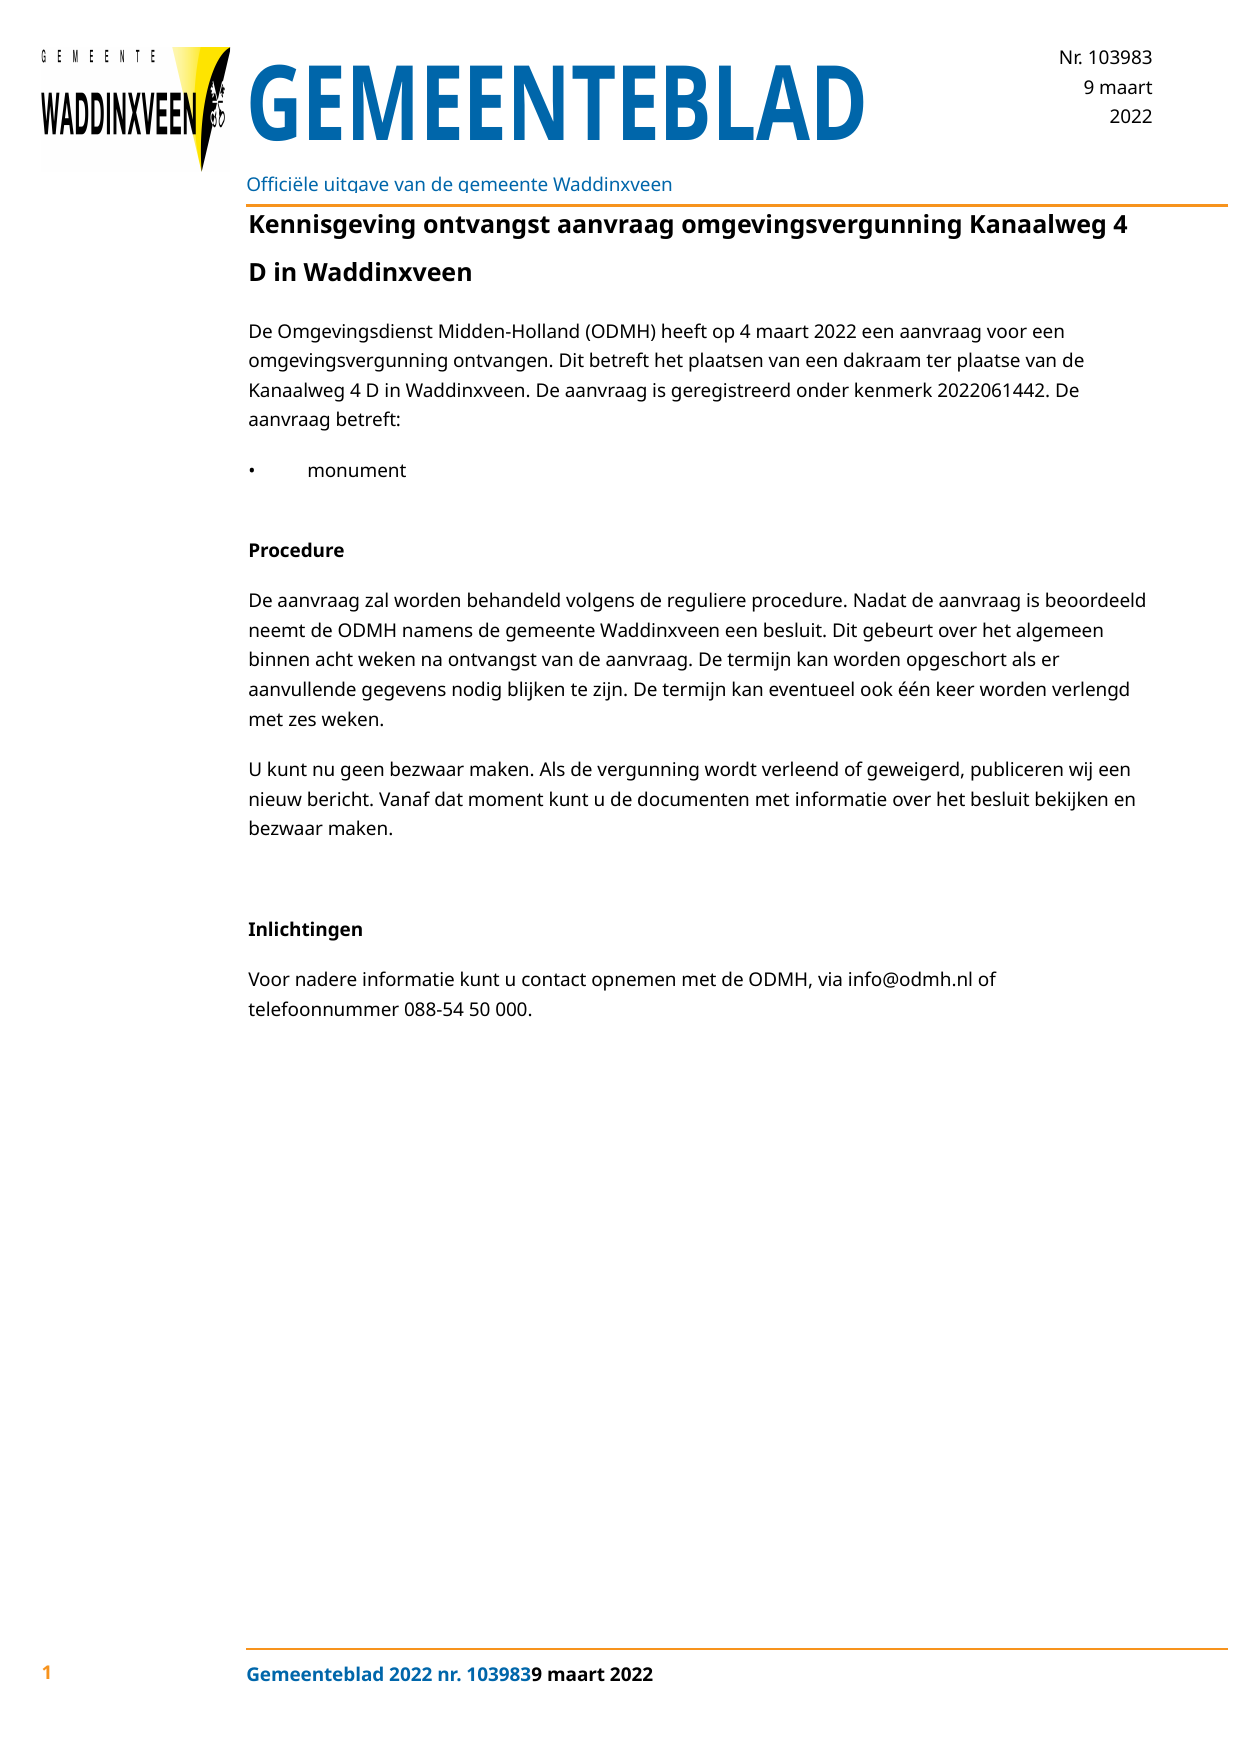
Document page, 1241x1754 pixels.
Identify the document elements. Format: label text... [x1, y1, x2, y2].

text U kunt nu geen bezwaar maken. Als de vergunning wordt verleend of geweigerd, publiceren wij een nieuw bericht. Vanaf dat moment kunt u de documenten met informatie over het besluit bekijken en bezwaar maken. [248, 756, 1152, 841]
text Voor nadere informatie kunt u contact opnemen met de ODMH, via info@odmh.nl of telefoonnummer 088-54 50 000. [248, 967, 1152, 1022]
picture [41, 47, 231, 172]
text Inlichtingen [248, 916, 1152, 942]
list monument [248, 457, 1152, 483]
text De Omgevingsdienst Midden-Holland (ODMH) heeft op 4 maart 2022 een aanvraag voor een omgevingsvergunning ontvangen. Dit betreft het plaatsen van een dakraam ter plaatse van de Kanaalweg 4 D in Waddinxveen. De aanvraag is geregistreerd onder kenmerk 2022061442. De aanvraag betreft: [248, 318, 1152, 432]
text Kennisgeving ontvangst aanvraag omgevingsvergunning Kanaalweg 4 D in Waddinxveen [248, 207, 1152, 288]
text De aanvraag zal worden behandeld volgens de reguliere procedure. Nadat de aanvraag is beoordeeld neemt de ODMH namens de gemeente Waddinxveen een besluit. Dit gebeurt over het algemeen binnen acht weken na ontvangst van de aanvraag. De termijn kan worden opgeschort als er aanvullende gegevens nodig blijken te zijn. De termijn kan eventueel ook één keer worden verlengd met zes weken. [248, 587, 1152, 732]
text Procedure [248, 537, 1152, 563]
